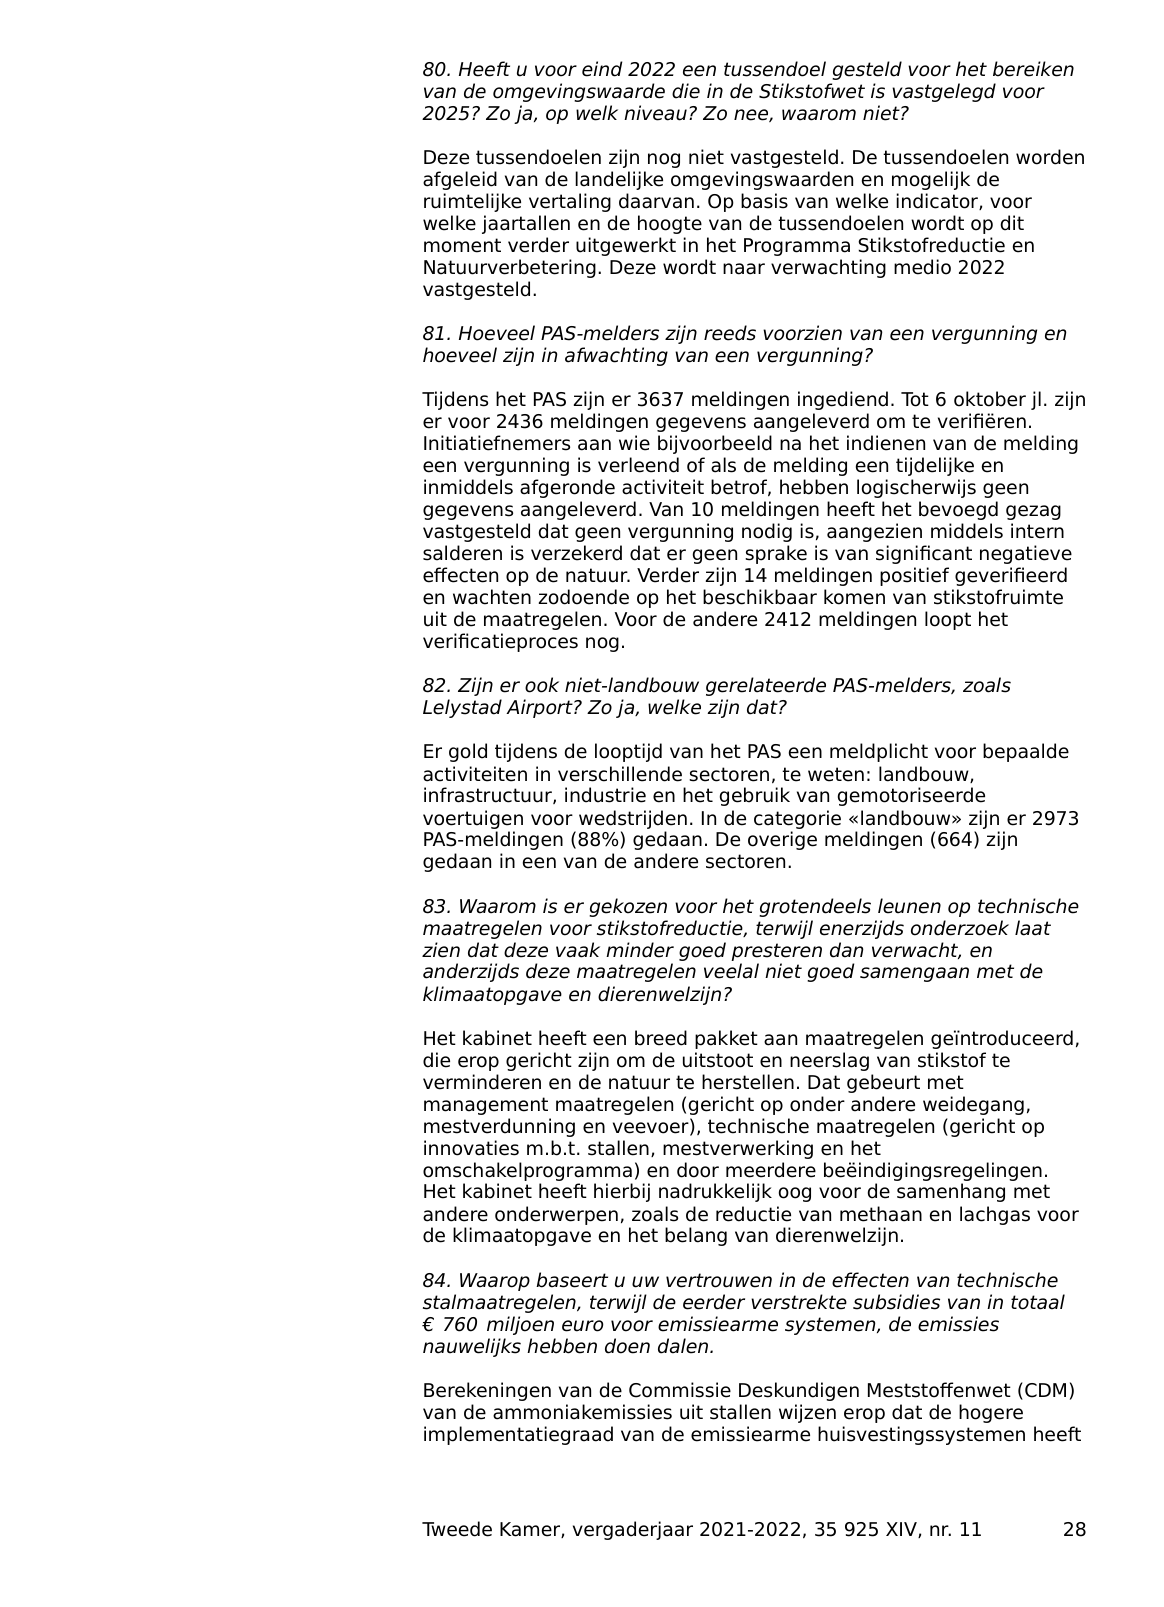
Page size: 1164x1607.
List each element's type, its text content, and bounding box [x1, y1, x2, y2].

text 83. Waarom is er gekozen voor het grotendeels leunen op technische maatregelen voor stikstofreductie, terwijl enerzijds onderzoek laat zien dat deze vaak minder goed presteren dan verwacht, en anderzijds deze maatregelen veelal niet goed samengaan met de klimaatopgave en dierenwelzijn? [422, 896, 1087, 1005]
text 81. Hoeveel PAS-melders zijn reeds voorzien van een vergunning en hoeveel zijn in afwachting van een vergunning? [422, 323, 1087, 367]
text Er gold tijdens de looptijd van het PAS een meldplicht voor bepaalde activiteiten in verschillende sectoren, te weten: landbouw, infrastructuur, industrie en het gebruik van gemotoriseerde voertuigen voor wedstrijden. In de categorie «landbouw» zijn er 2973 PAS-meldingen (88%) gedaan. De overige meldingen (664) zijn gedaan in een van de andere sectoren. [422, 741, 1087, 873]
text 82. Zijn er ook niet-landbouw gerelateerde PAS-melders, zoals Lelystad Airport? Zo ja, welke zijn dat? [422, 675, 1087, 719]
text Berekeningen van de Commissie Deskundigen Meststoffenwet (CDM) van de ammoniakemissies uit stallen wijzen erop dat de hogere implementatiegraad van de emissiearme huisvestingssystemen heeft [422, 1380, 1087, 1446]
text 80. Heeft u voor eind 2022 een tussendoel gesteld voor het bereiken van de omgevingswaarde die in de Stikstofwet is vastgelegd voor 2025? Zo ja, op welk niveau? Zo nee, waarom niet? [422, 59, 1087, 125]
text Deze tussendoelen zijn nog niet vastgesteld. De tussendoelen worden afgeleid van de landelijke omgevingswaarden en mogelijk de ruimtelijke vertaling daarvan. Op basis van welke indicator, voor welke jaartallen en de hoogte van de tussendoelen wordt op dit moment verder uitgewerkt in het Programma Stikstofreductie en Natuurverbetering. Deze wordt naar verwachting medio 2022 vastgesteld. [422, 147, 1087, 301]
text Het kabinet heeft een breed pakket aan maatregelen geïntroduceerd, die erop gericht zijn om de uitstoot en neerslag van stikstof te verminderen en de natuur te herstellen. Dat gebeurt met management maatregelen (gericht op onder andere weidegang, mestverdunning en veevoer), technische maatregelen (gericht op innovaties m.b.t. stallen, mestverwerking en het omschakelprogramma) en door meerdere beëindigingsregelingen. Het kabinet heeft hierbij nadrukkelijk oog voor de samenhang met andere onderwerpen, zoals de reductie van methaan en lachgas voor de klimaatopgave en het belang van dierenwelzijn. [422, 1028, 1087, 1247]
text 84. Waarop baseert u uw vertrouwen in de effecten van technische stalmaatregelen, terwijl de eerder verstrekte subsidies van in totaal € 760 miljoen euro voor emissiearme systemen, de emissies nauwelijks hebben doen dalen. [422, 1269, 1087, 1357]
text Tijdens het PAS zijn er 3637 meldingen ingediend. Tot 6 oktober jl. zijn er voor 2436 meldingen gegevens aangeleverd om te verifiëren. Initiatiefnemers aan wie bijvoorbeeld na het indienen van de melding een vergunning is verleend of als de melding een tijdelijke en inmiddels afgeronde activiteit betrof, hebben logischerwijs geen gegevens aangeleverd. Van 10 meldingen heeft het bevoegd gezag vastgesteld dat geen vergunning nodig is, aangezien middels intern salderen is verzekerd dat er geen sprake is van significant negatieve effecten op de natuur. Verder zijn 14 meldingen positief geverifieerd en wachten zodoende op het beschikbaar komen van stikstofruimte uit de maatregelen. Voor de andere 2412 meldingen loopt het verificatieproces nog. [422, 389, 1087, 653]
